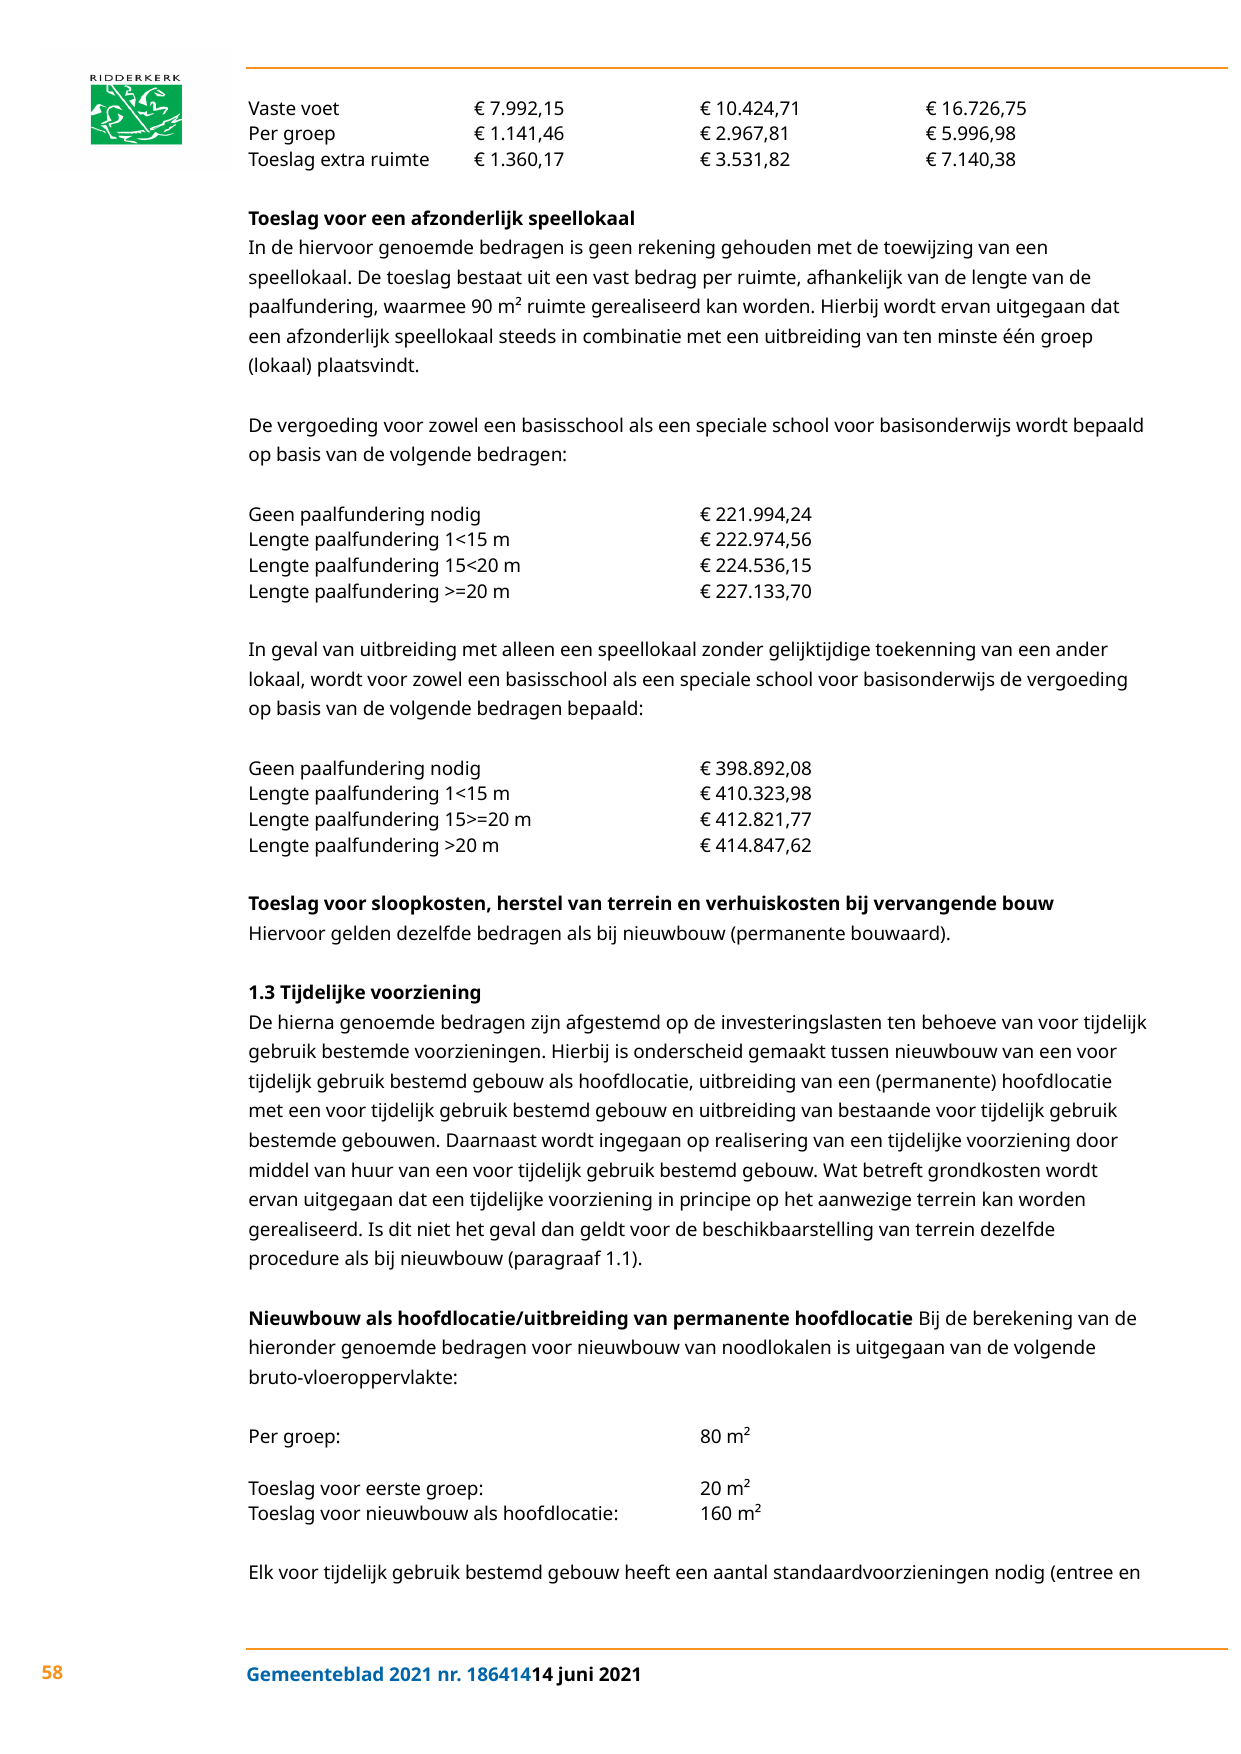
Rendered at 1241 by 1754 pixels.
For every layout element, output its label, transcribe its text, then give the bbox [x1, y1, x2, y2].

table_cell € 10.424,71 [700, 95, 926, 121]
text Hiervoor gelden dezelfde bedragen als bij nieuwbouw (permanente bouwaard). [248, 920, 1152, 946]
table_cell [248, 1449, 700, 1475]
table_cell Toeslag voor nieuwbouw als hoofdlocatie: [248, 1500, 700, 1526]
text Elk voor tijdelijk gebruik bestemd gebouw heeft een aantal standaardvoorzieningen nodig (entree en [248, 1559, 1152, 1585]
text De vergoeding voor zowel een basisschool als een speciale school voor basisonderwijs wordt bepaald op basis van de volgende bedragen: [248, 412, 1152, 467]
table_cell [700, 1449, 1152, 1475]
text Nieuwbouw als hoofdlocatie/uitbreiding van permanente hoofdlocatie Bij de berekening van de hieronder genoemde bedragen voor nieuwbouw van noodlokalen is uitgegaan van de volgende bruto-vloeroppervlakte: [248, 1305, 1152, 1390]
table_cell € 412.821,77 [700, 806, 1152, 832]
picture [41, 47, 231, 172]
table_cell € 1.360,17 [474, 146, 700, 172]
table_cell € 3.531,82 [700, 146, 926, 172]
text In geval van uitbreiding met alleen een speellokaal zonder gelijktijdige toekenning van een ander lokaal, wordt voor zowel een basisschool als een speciale school voor basisonderwijs de vergoeding op basis van de volgende bedragen bepaald: [248, 636, 1152, 721]
text 1.3 Tijdelijke voorziening [248, 979, 1152, 1005]
table_cell € 7.140,38 [926, 146, 1152, 172]
table_cell € 16.726,75 [926, 95, 1152, 121]
text De hierna genoemde bedragen zijn afgestemd op de investeringslasten ten behoeve van voor tijdelijk gebruik bestemde voorzieningen. Hierbij is onderscheid gemaakt tussen nieuwbouw van een voor tijdelijk gebruik bestemd gebouw als hoofdlocatie, uitbreiding van een (permanente) hoofdlocatie met een voor tijdelijk gebruik bestemd gebouw en uitbreiding van bestaande voor tijdelijk gebruik bestemde gebouwen. Daarnaast wordt ingegaan op realisering van een tijdelijke voorziening door middel van huur van een voor tijdelijk gebruik bestemd gebouw. Wat betreft grondkosten wordt ervan uitgegaan dat een tijdelijke voorziening in principe op het aanwezige terrein kan worden gerealiseerd. Is dit niet het geval dan geldt voor de beschikbaarstelling van terrein dezelfde procedure als bij nieuwbouw (paragraaf 1.1). [248, 1009, 1152, 1271]
table_cell € 1.141,46 [474, 121, 700, 146]
table_cell Lengte paalfundering >20 m [248, 832, 700, 858]
table_header € 221.994,24 [700, 501, 1152, 526]
table_cell Toeslag extra ruimte [248, 146, 474, 172]
table_cell € 224.536,15 [700, 552, 1152, 578]
table_header 80 m² [700, 1423, 1152, 1449]
table_cell € 410.323,98 [700, 781, 1152, 806]
table_cell Lengte paalfundering 15<20 m [248, 552, 700, 578]
table_cell Lengte paalfundering 1<15 m [248, 526, 700, 552]
text Toeslag voor sloopkosten, herstel van terrein en verhuiskosten bij vervangende bouw [248, 891, 1152, 916]
text In de hiervoor genoemde bedragen is geen rekening gehouden met de toewijzing van een speellokaal. De toeslag bestaat uit een vast bedrag per ruimte, afhankelijk van de lengte van de paalfundering, waarmee 90 m² ruimte gerealiseerd kan worden. Hierbij wordt ervan uitgegaan dat een afzonderlijk speellokaal steeds in combinatie met een uitbreiding van ten minste één groep (lokaal) plaatsvindt. [248, 234, 1152, 378]
table_cell 20 m² [700, 1475, 1152, 1500]
table_cell Toeslag voor eerste groep: [248, 1475, 700, 1500]
table_cell Vaste voet [248, 95, 474, 121]
table_cell Lengte paalfundering 15>=20 m [248, 806, 700, 832]
table_cell € 414.847,62 [700, 832, 1152, 858]
text Toeslag voor een afzonderlijk speellokaal [248, 205, 1152, 231]
table_cell € 222.974,56 [700, 526, 1152, 552]
table_header € 398.892,08 [700, 755, 1152, 781]
table_header Per groep: [248, 1423, 700, 1449]
table_header Geen paalfundering nodig [248, 501, 700, 526]
table_cell € 5.996,98 [926, 121, 1152, 146]
table_cell Per groep [248, 121, 474, 146]
table_cell Lengte paalfundering >=20 m [248, 578, 700, 604]
table_header Geen paalfundering nodig [248, 755, 700, 781]
table_cell Lengte paalfundering 1<15 m [248, 781, 700, 806]
table_cell 160 m² [700, 1500, 1152, 1526]
table_cell € 227.133,70 [700, 578, 1152, 604]
table_cell € 2.967,81 [700, 121, 926, 146]
table_cell € 7.992,15 [474, 95, 700, 121]
